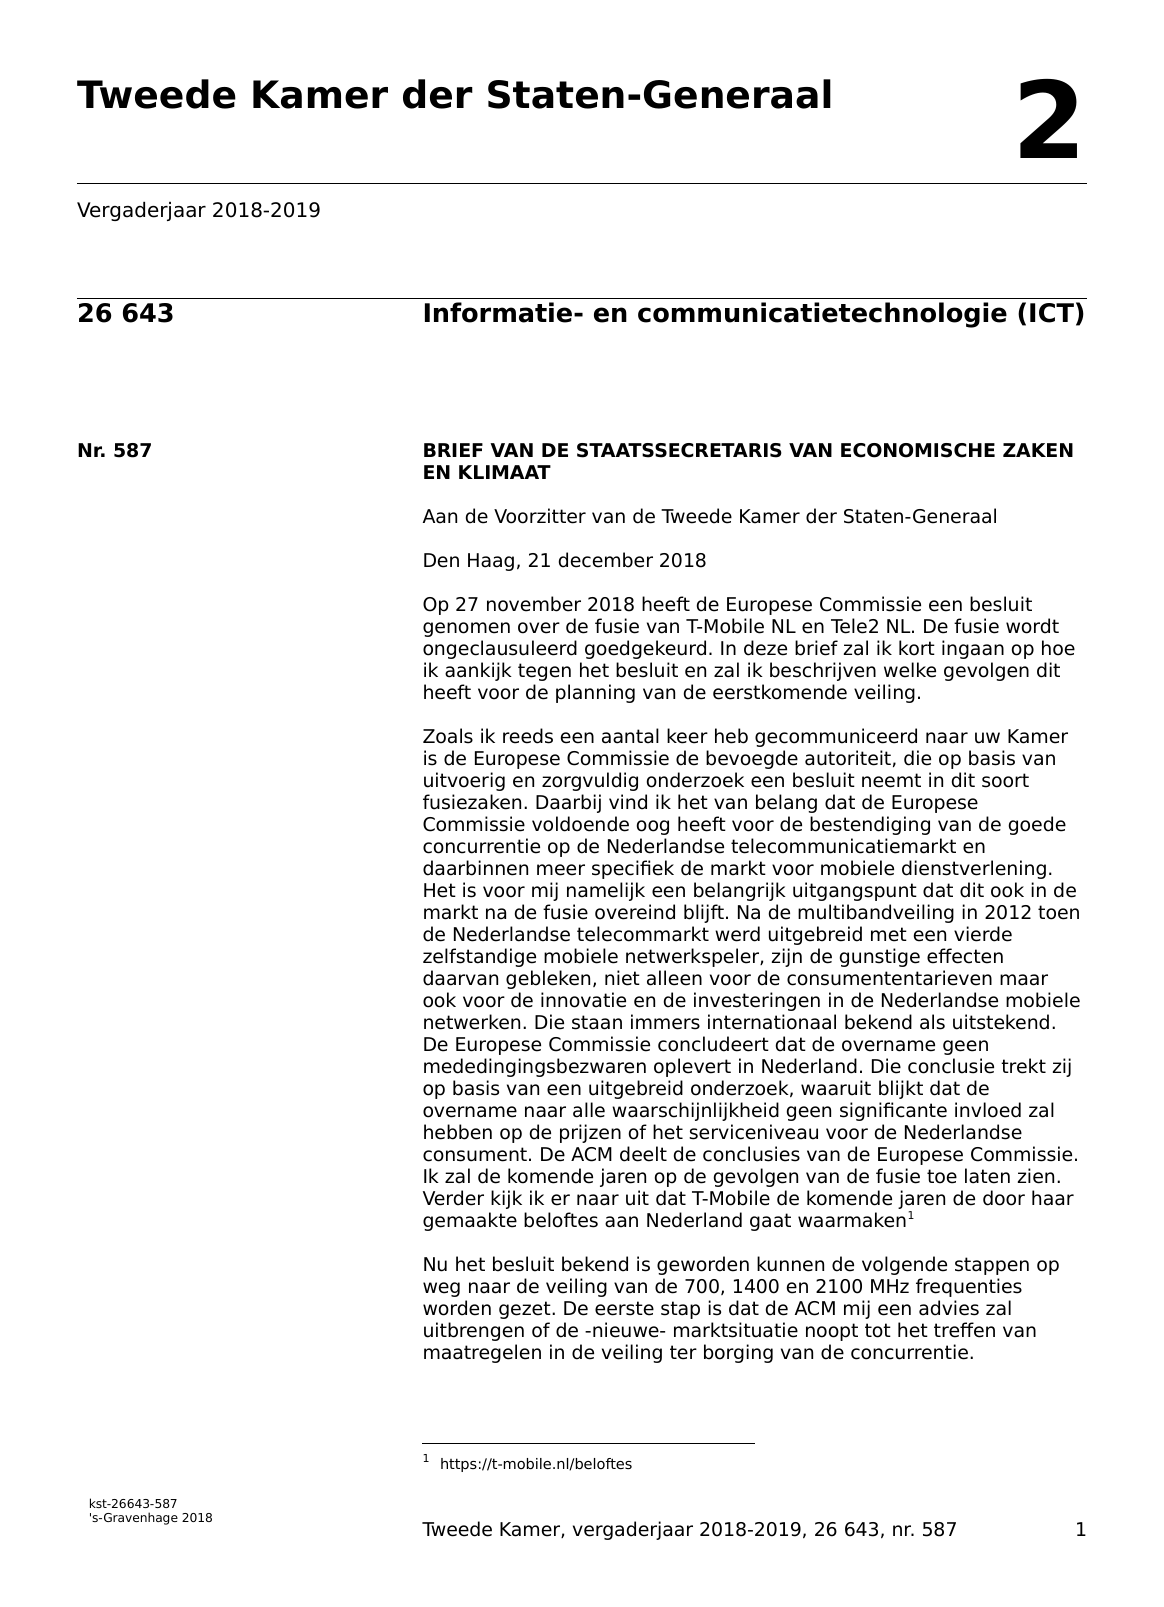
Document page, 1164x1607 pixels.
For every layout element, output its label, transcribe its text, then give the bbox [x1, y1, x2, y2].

text Nu het besluit bekend is geworden kunnen de volgende stappen op weg naar de veiling van de 700, 1400 en 2100 MHz frequenties worden gezet. De eerste stap is dat de ACM mij een advies zal uitbrengen of de -nieuwe- marktsituatie noopt tot het treffen van maatregelen in de veiling ter borging van de concurrentie. [422, 1254, 1087, 1364]
subtitle Nr. 587 BRIEF VAN DE STAATSSECRETARIS VAN ECONOMISCHE ZAKEN EN KLIMAAT [77, 440, 1087, 484]
text https://t-mobile.nl/beloftes [422, 1452, 1087, 1474]
text Zoals ik reeds een aantal keer heb gecommuniceerd naar uw Kamer is de Europese Commissie de bevoegde autoriteit, die op basis van uitvoerig en zorgvuldig onderzoek een besluit neemt in dit soort fusiezaken. Daarbij vind ik het van belang dat de Europese Commissie voldoende oog heeft voor de bestendiging van de goede concurrentie op de Nederlandse telecommunicatiemarkt en daarbinnen meer specifiek de markt voor mobiele dienstverlening. Het is voor mij namelijk een belangrijk uitgangspunt dat dit ook in de markt na de fusie overeind blijft. Na de multibandveiling in 2012 toen de Nederlandse telecommarkt werd uitgebreid met een vierde zelfstandige mobiele netwerkspeler, zijn de gunstige effecten daarvan gebleken, niet alleen voor de consumententarieven maar ook voor de innovatie en de investeringen in de Nederlandse mobiele netwerken. Die staan immers internationaal bekend als uitstekend. De Europese Commissie concludeert dat de overname geen mededingingsbezwaren oplevert in Nederland. Die conclusie trekt zij op basis van een uitgebreid onderzoek, waaruit blijkt dat de overname naar alle waarschijnlijkheid geen significante invloed zal hebben op de prijzen of het serviceniveau voor de Nederlandse consument. De ACM deelt de conclusies van de Europese Commissie. Ik zal de komende jaren op de gevolgen van de fusie toe laten zien. Verder kijk ik er naar uit dat T-Mobile de komende jaren de door haar gemaakte beloftes aan Nederland gaat waarmaken [422, 726, 1087, 1232]
text kst-26643-587 [88, 1497, 323, 1511]
subtitle 26 643 Informatie- en communicatietechnologie (ICT) [77, 299, 1087, 329]
table_header Tweede Kamer der Staten-Generaal [77, 59, 886, 183]
text Aan de Voorzitter van de Tweede Kamer der Staten-Generaal [422, 506, 1087, 528]
text Den Haag, 21 december 2018 [422, 550, 1087, 572]
text Op 27 november 2018 heeft de Europese Commissie een besluit genomen over de fusie van T-Mobile NL en Tele2 NL. De fusie wordt ongeclausuleerd goedgekeurd. In deze brief zal ik kort ingaan op hoe ik aankijk tegen het besluit en zal ik beschrijven welke gevolgen dit heeft voor de planning van de eerstkomende veiling. [422, 594, 1087, 704]
text 's-Gravenhage 2018 [88, 1511, 323, 1525]
table_header 2 [886, 59, 1087, 183]
table_cell Vergaderjaar 2018-2019 [77, 184, 1087, 298]
